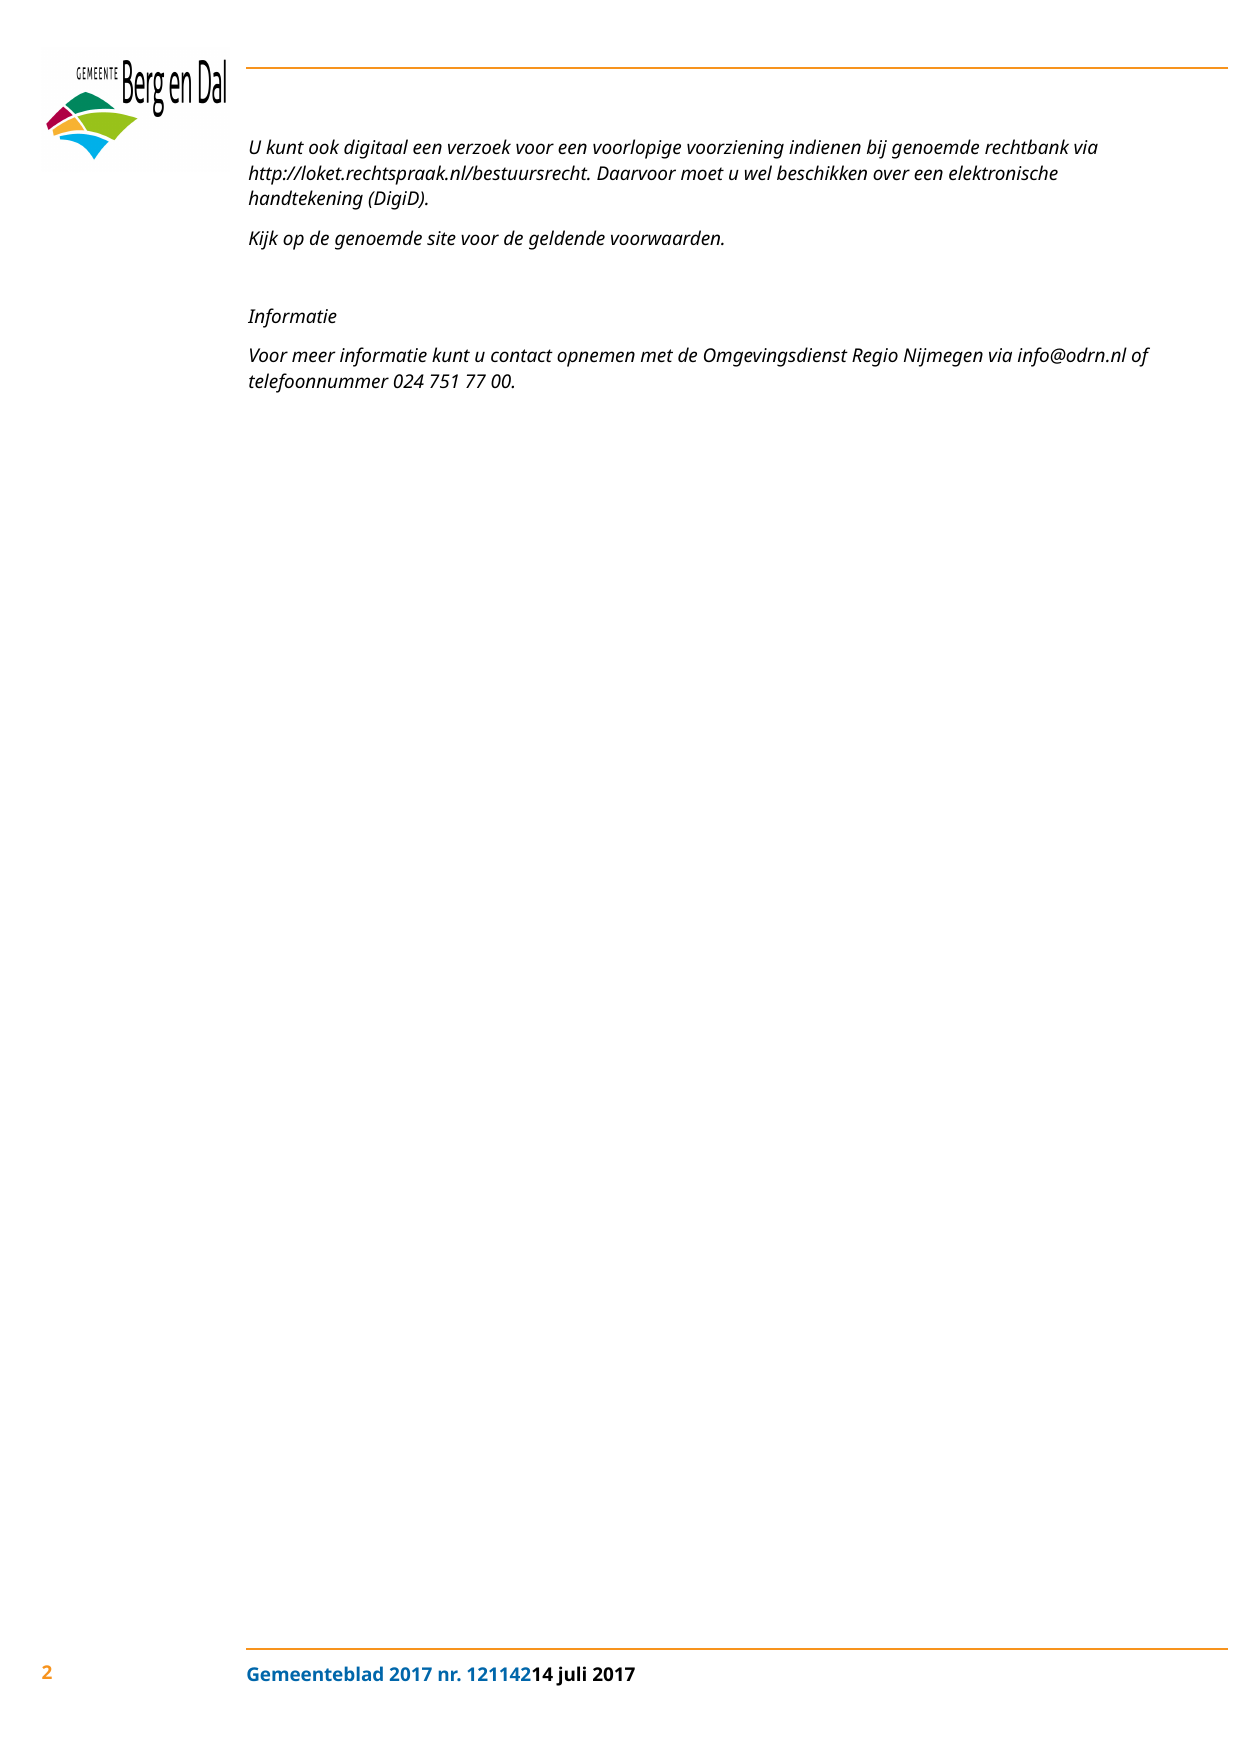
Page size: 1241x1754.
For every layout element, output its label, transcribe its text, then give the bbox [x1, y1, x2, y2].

text Informatie [248, 303, 1152, 329]
picture [41, 47, 231, 172]
text U kunt ook digitaal een verzoek voor een voorlopige voorziening indienen bij genoemde rechtbank via http://loket.rechtspraak.nl/bestuursrecht. Daarvoor moet u wel beschikken over een elektronische handtekening (DigiD). [248, 134, 1152, 211]
text Voor meer informatie kunt u contact opnemen met de Omgevingsdienst Regio Nijmegen via info@odrn.nl of telefoonnummer 024 751 77 00. [248, 343, 1152, 394]
text Kijk op de genoemde site voor de geldende voorwaarden. [248, 225, 1152, 251]
